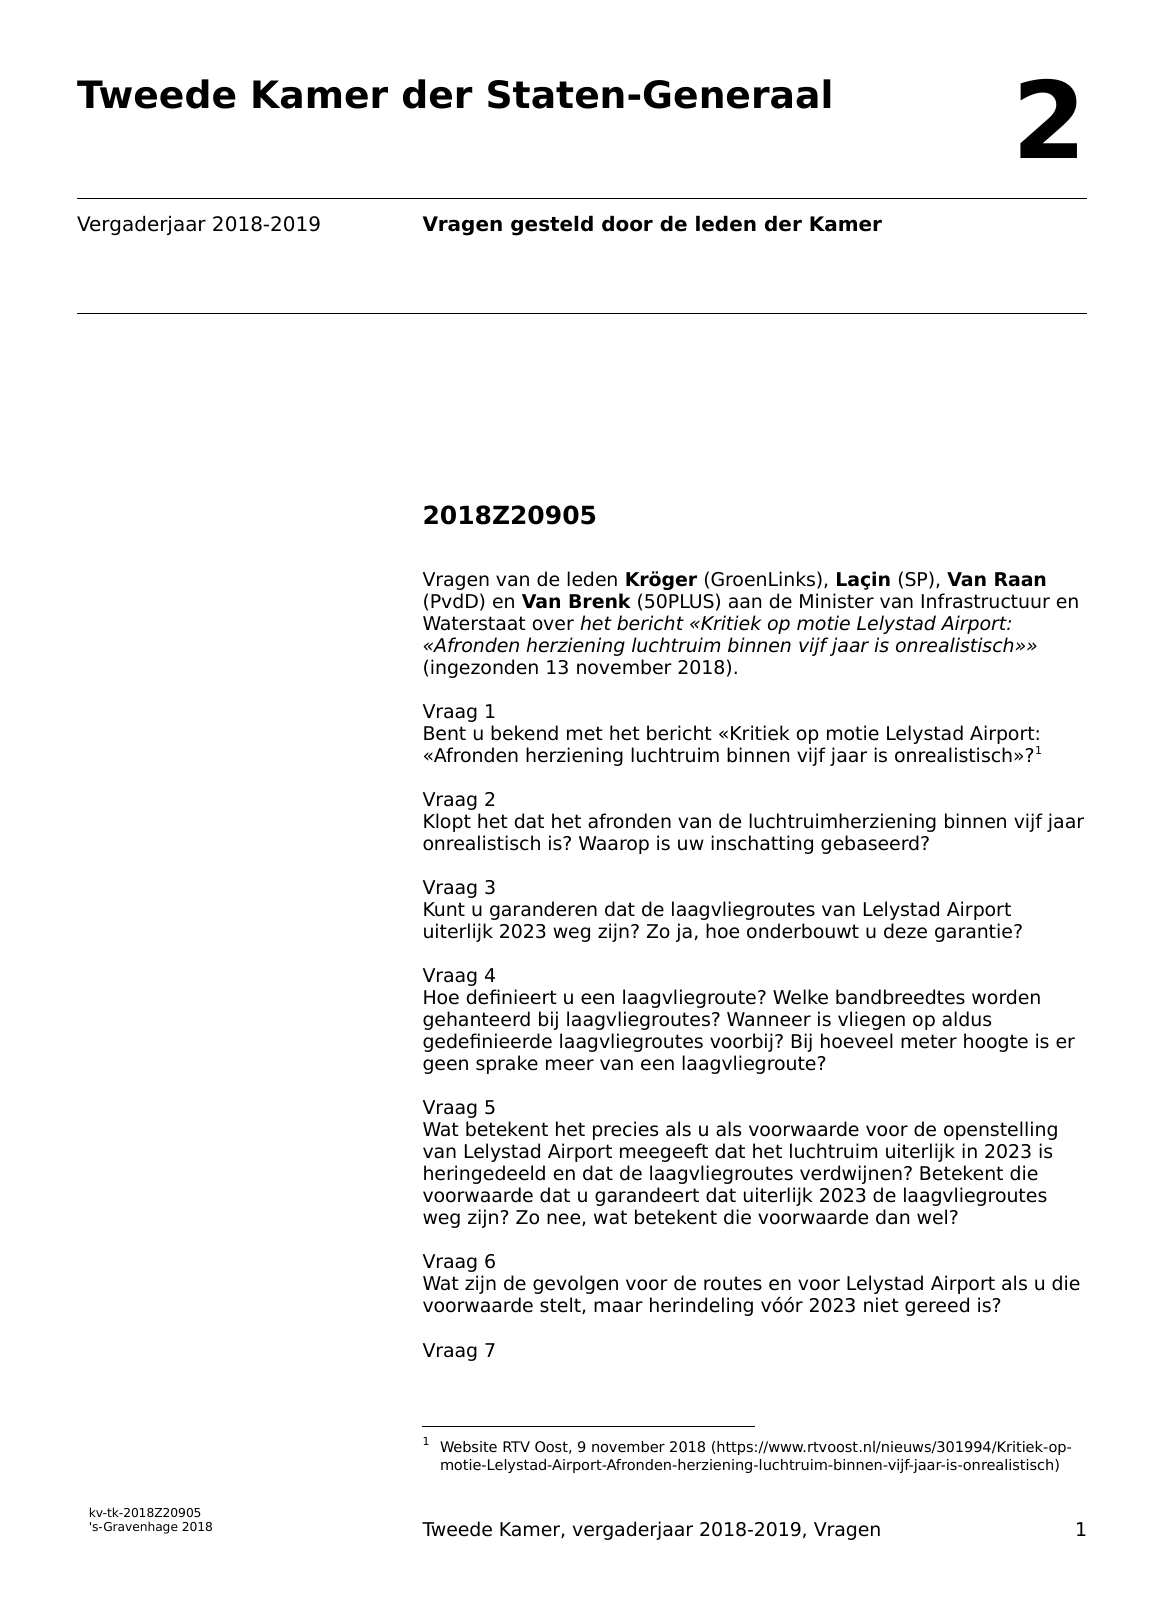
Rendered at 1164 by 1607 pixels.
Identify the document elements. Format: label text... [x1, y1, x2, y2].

text Vraag 5 [422, 1097, 1087, 1119]
text Wat betekent het precies als u als voorwaarde voor de openstelling van Lelystad Airport meegeeft dat het luchtruim uiterlijk in 2023 is heringedeeld en dat de laagvliegroutes verdwijnen? Betekent die voorwaarde dat u garandeert dat uiterlijk 2023 de laagvliegroutes weg zijn? Zo nee, wat betekent die voorwaarde dan wel? [422, 1119, 1087, 1229]
table_cell Vragen gesteld door de leden der Kamer [422, 199, 1087, 313]
text Vragen van de leden Kröger (GroenLinks), Laçin (SP), Van Raan (PvdD) en Van Brenk (50PLUS) aan de Minister van Infrastructuur en Waterstaat over het bericht «Kritiek op motie Lelystad Airport: «Afronden herziening luchtruim binnen vijf jaar is onrealistisch»» (ingezonden 13 november 2018). [422, 569, 1087, 679]
table_cell Vergaderjaar 2018-2019 [77, 199, 422, 313]
text Bent u bekend met het bericht «Kritiek op motie Lelystad Airport: «Afronden herziening luchtruim binnen vijf jaar is onrealistisch»? [422, 723, 1087, 767]
text Website RTV Oost, 9 november 2018 (https://www.rtvoost.nl/nieuws/301994/Kritiek-op-motie-Lelystad-Airport-Afronden-herziening-luchtruim-binnen-vijf-jaar-is-onrealistisch) [422, 1435, 1087, 1474]
text Vraag 1 [422, 701, 1087, 723]
text Kunt u garanderen dat de laagvliegroutes van Lelystad Airport uiterlijk 2023 weg zijn? Zo ja, hoe onderbouwt u deze garantie? [422, 899, 1087, 943]
text Hoe definieert u een laagvliegroute? Welke bandbreedtes worden gehanteerd bij laagvliegroutes? Wanneer is vliegen op aldus gedefinieerde laagvliegroutes voorbij? Bij hoeveel meter hoogte is er geen sprake meer van een laagvliegroute? [422, 987, 1087, 1075]
text Vraag 4 [422, 965, 1087, 987]
text Wat zijn de gevolgen voor de routes en voor Lelystad Airport als u die voorwaarde stelt, maar herindeling vóór 2023 niet gereed is? [422, 1273, 1087, 1317]
text Klopt het dat het afronden van de luchtruimherziening binnen vijf jaar onrealistisch is? Waarop is uw inschatting gebaseerd? [422, 811, 1087, 855]
text Vraag 7 [422, 1339, 1087, 1361]
text kv-tk-2018Z20905 [88, 1506, 323, 1520]
text 's-Gravenhage 2018 [88, 1520, 323, 1534]
table_header Tweede Kamer der Staten-Generaal [77, 59, 886, 198]
text 2018Z20905 [422, 501, 1087, 531]
text Vraag 6 [422, 1251, 1087, 1273]
text Vraag 2 [422, 789, 1087, 811]
text Vraag 3 [422, 877, 1087, 899]
table_header 2 [886, 59, 1087, 198]
